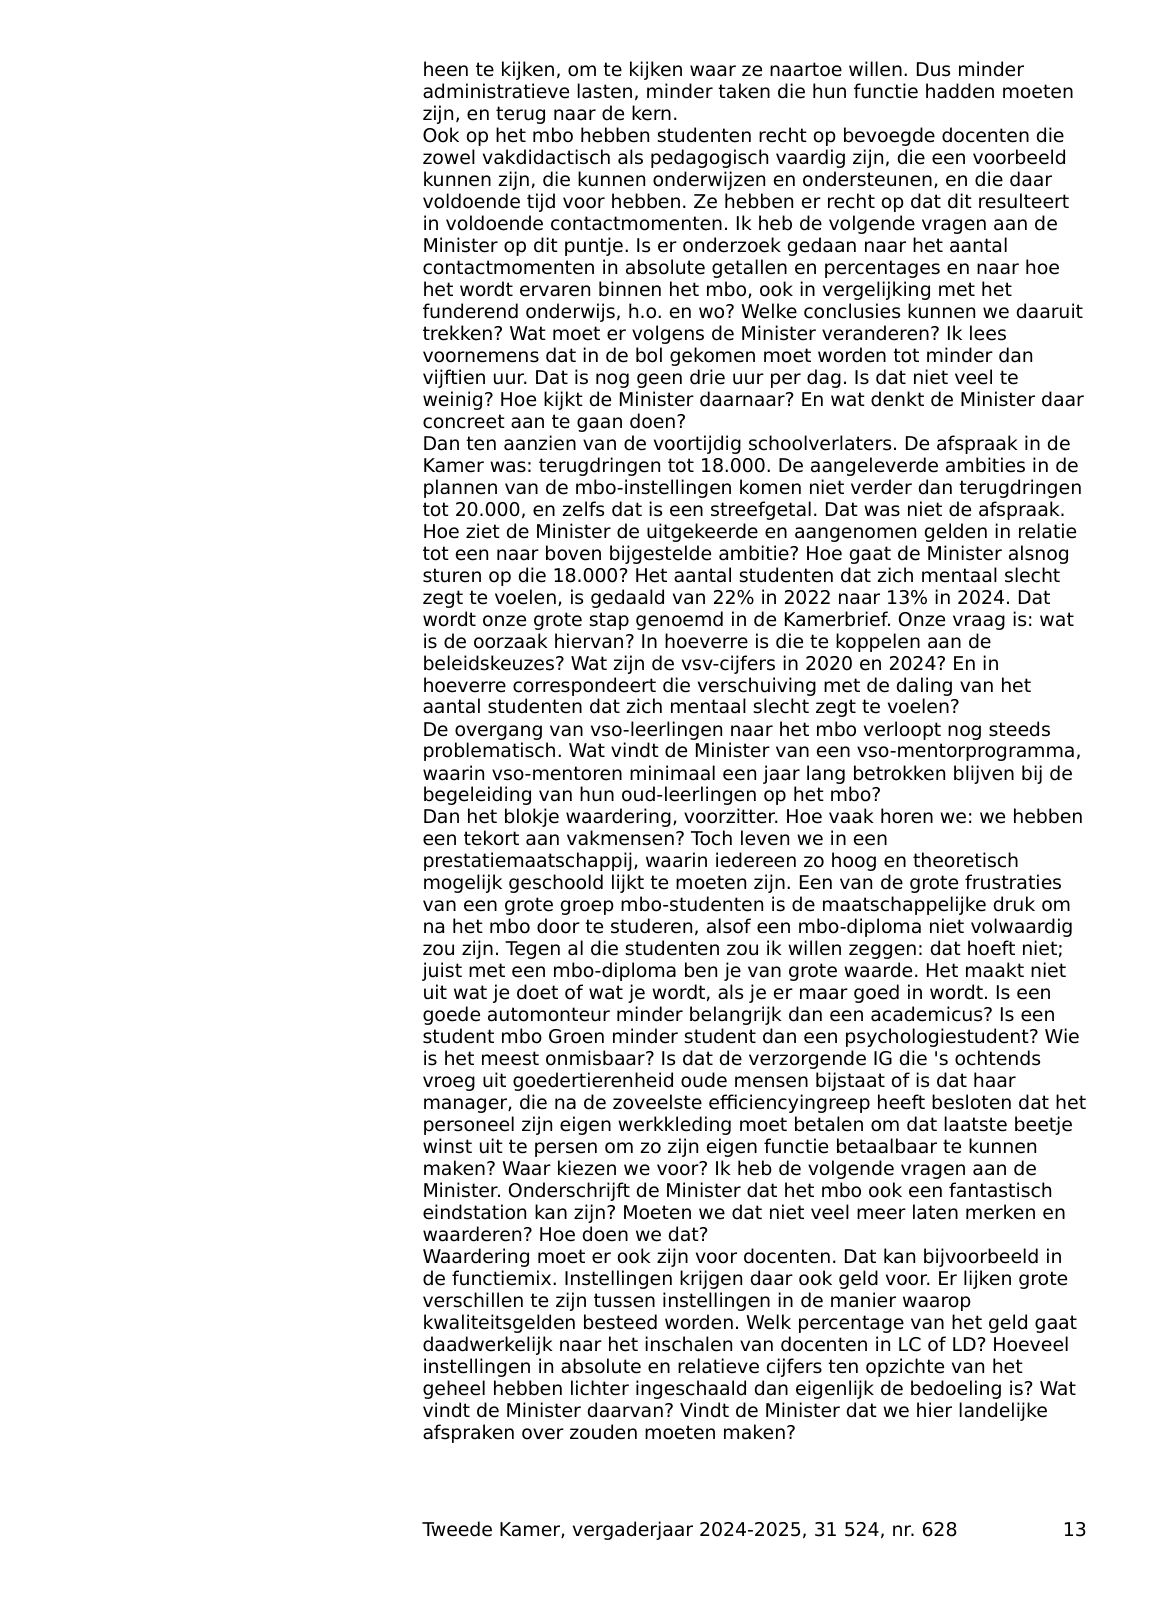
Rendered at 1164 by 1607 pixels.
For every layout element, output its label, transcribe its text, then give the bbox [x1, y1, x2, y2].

text De overgang van vso-leerlingen naar het mbo verloopt nog steeds problematisch. Wat vindt de Minister van een vso-mentorprogramma, waarin vso-mentoren minimaal een jaar lang betrokken blijven bij de begeleiding van hun oud-leerlingen op het mbo? [422, 718, 1087, 806]
text Waardering moet er ook zijn voor docenten. Dat kan bijvoorbeeld in de functiemix. Instellingen krijgen daar ook geld voor. Er lijken grote verschillen te zijn tussen instellingen in de manier waarop kwaliteitsgelden besteed worden. Welk percentage van het geld gaat daadwerkelijk naar het inschalen van docenten in LC of LD? Hoeveel instellingen in absolute en relatieve cijfers ten opzichte van het geheel hebben lichter ingeschaald dan eigenlijk de bedoeling is? Wat vindt de Minister daarvan? Vindt de Minister dat we hier landelijke afspraken over zouden moeten maken? [422, 1246, 1087, 1444]
text Dan het blokje waardering, voorzitter. Hoe vaak horen we: we hebben een tekort aan vakmensen? Toch leven we in een prestatiemaatschappij, waarin iedereen zo hoog en theoretisch mogelijk geschoold lijkt te moeten zijn. Een van de grote frustraties van een grote groep mbo-studenten is de maatschappelijke druk om na het mbo door te studeren, alsof een mbo-diploma niet volwaardig zou zijn. Tegen al die studenten zou ik willen zeggen: dat hoeft niet; juist met een mbo-diploma ben je van grote waarde. Het maakt niet uit wat je doet of wat je wordt, als je er maar goed in wordt. Is een goede automonteur minder belangrijk dan een academicus? Is een student mbo Groen minder student dan een psychologiestudent? Wie is het meest onmisbaar? Is dat de verzorgende IG die 's ochtends vroeg uit goedertierenheid oude mensen bijstaat of is dat haar manager, die na de zoveelste efficiencyingreep heeft besloten dat het personeel zijn eigen werkkleding moet betalen om dat laatste beetje winst uit te persen om zo zijn eigen functie betaalbaar te kunnen maken? Waar kiezen we voor? Ik heb de volgende vragen aan de Minister. Onderschrijft de Minister dat het mbo ook een fantastisch eindstation kan zijn? Moeten we dat niet veel meer laten merken en waarderen? Hoe doen we dat? [422, 806, 1087, 1246]
text heen te kijken, om te kijken waar ze naartoe willen. Dus minder administratieve lasten, minder taken die hun functie hadden moeten zijn, en terug naar de kern. [422, 59, 1087, 125]
text Dan ten aanzien van de voortijdig schoolverlaters. De afspraak in de Kamer was: terugdringen tot 18.000. De aangeleverde ambities in de plannen van de mbo-instellingen komen niet verder dan terugdringen tot 20.000, en zelfs dat is een streefgetal. Dat was niet de afspraak. Hoe ziet de Minister de uitgekeerde en aangenomen gelden in relatie tot een naar boven bijgestelde ambitie? Hoe gaat de Minister alsnog sturen op die 18.000? Het aantal studenten dat zich mentaal slecht zegt te voelen, is gedaald van 22% in 2022 naar 13% in 2024. Dat wordt onze grote stap genoemd in de Kamerbrief. Onze vraag is: wat is de oorzaak hiervan? In hoeverre is die te koppelen aan de beleidskeuzes? Wat zijn de vsv-cijfers in 2020 en 2024? En in hoeverre correspondeert die verschuiving met de daling van het aantal studenten dat zich mentaal slecht zegt te voelen? [422, 433, 1087, 718]
text Ook op het mbo hebben studenten recht op bevoegde docenten die zowel vakdidactisch als pedagogisch vaardig zijn, die een voorbeeld kunnen zijn, die kunnen onderwijzen en ondersteunen, en die daar voldoende tijd voor hebben. Ze hebben er recht op dat dit resulteert in voldoende contactmomenten. Ik heb de volgende vragen aan de Minister op dit puntje. Is er onderzoek gedaan naar het aantal contactmomenten in absolute getallen en percentages en naar hoe het wordt ervaren binnen het mbo, ook in vergelijking met het funderend onderwijs, h.o. en wo? Welke conclusies kunnen we daaruit trekken? Wat moet er volgens de Minister veranderen? Ik lees voornemens dat in de bol gekomen moet worden tot minder dan vijftien uur. Dat is nog geen drie uur per dag. Is dat niet veel te weinig? Hoe kijkt de Minister daarnaar? En wat denkt de Minister daar concreet aan te gaan doen? [422, 125, 1087, 433]
